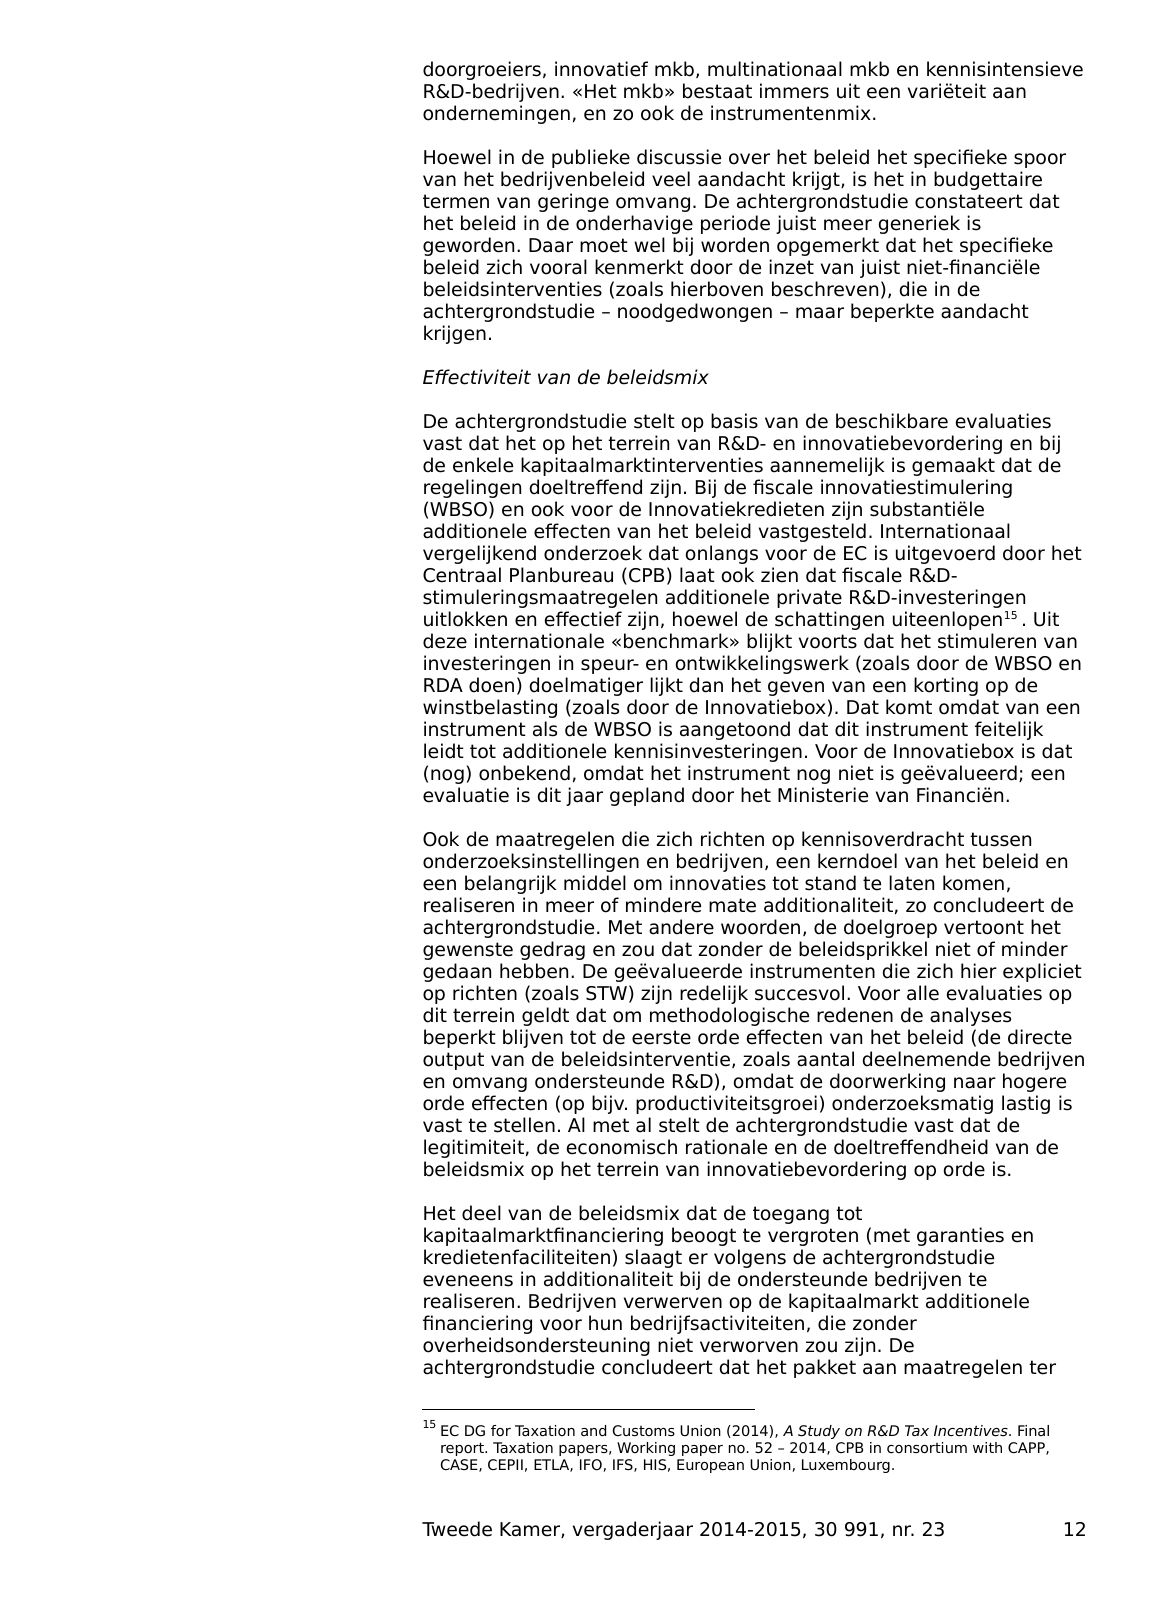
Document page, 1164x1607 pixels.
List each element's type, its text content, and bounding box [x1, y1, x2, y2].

text Ook de maatregelen die zich richten op kennisoverdracht tussen onderzoeksinstellingen en bedrijven, een kerndoel van het beleid en een belangrijk middel om innovaties tot stand te laten komen, realiseren in meer of mindere mate additionaliteit, zo concludeert de achtergrondstudie. Met andere woorden, de doelgroep vertoont het gewenste gedrag en zou dat zonder de beleidsprikkel niet of minder gedaan hebben. De geëvalueerde instrumenten die zich hier expliciet op richten (zoals STW) zijn redelijk succesvol. Voor alle evaluaties op dit terrein geldt dat om methodologische redenen de analyses beperkt blijven tot de eerste orde effecten van het beleid (de directe output van de beleidsinterventie, zoals aantal deelnemende bedrijven en omvang ondersteunde R&D), omdat de doorwerking naar hogere orde effecten (op bijv. productiviteitsgroei) onderzoeksmatig lastig is vast te stellen. Al met al stelt de achtergrondstudie vast dat de legitimiteit, de economisch rationale en de doeltreffendheid van de beleidsmix op het terrein van innovatiebevordering op orde is. [422, 829, 1087, 1181]
subtitle Effectiviteit van de beleidsmix [422, 367, 1087, 389]
text Hoewel in de publieke discussie over het beleid het specifieke spoor van het bedrijvenbeleid veel aandacht krijgt, is het in budgettaire termen van geringe omvang. De achtergrondstudie constateert dat het beleid in de onderhavige periode juist meer generiek is geworden. Daar moet wel bij worden opgemerkt dat het specifieke beleid zich vooral kenmerkt door de inzet van juist niet-financiële beleidsinterventies (zoals hierboven beschreven), die in de achtergrondstudie – noodgedwongen – maar beperkte aandacht krijgen. [422, 147, 1087, 345]
text doorgroeiers, innovatief mkb, multinationaal mkb en kennisintensieve R&D-bedrijven. «Het mkb» bestaat immers uit een variëteit aan ondernemingen, en zo ook de instrumentenmix. [422, 59, 1087, 125]
text De achtergrondstudie stelt op basis van de beschikbare evaluaties vast dat het op het terrein van R&D- en innovatiebevordering en bij de enkele kapitaalmarktinterventies aannemelijk is gemaakt dat de regelingen doeltreffend zijn. Bij de fiscale innovatiestimulering (WBSO) en ook voor de Innovatiekredieten zijn substantiële additionele effecten van het beleid vastgesteld. Internationaal vergelijkend onderzoek dat onlangs voor de EC is uitgevoerd door het Centraal Planbureau (CPB) laat ook zien dat fiscale R&D-stimuleringsmaatregelen additionele private R&D-investeringen uitlokken en effectief zijn, hoewel de schattingen uiteenlopen. Uit deze internationale «benchmark» blijkt voorts dat het stimuleren van investeringen in speur- en ontwikkelingswerk (zoals door de WBSO en RDA doen) doelmatiger lijkt dan het geven van een korting op de winstbelasting (zoals door de Innovatiebox). Dat komt omdat van een instrument als de WBSO is aangetoond dat dit instrument feitelijk leidt tot additionele kennisinvesteringen. Voor de Innovatiebox is dat (nog) onbekend, omdat het instrument nog niet is geëvalueerd; een evaluatie is dit jaar gepland door het Ministerie van Financiën. [422, 411, 1087, 807]
text EC DG for Taxation and Customs Union (2014), A Study on R&D Tax Incentives. Final report. Taxation papers, Working paper no. 52 – 2014, CPB in consortium with CAPP, CASE, CEPII, ETLA, IFO, IFS, HIS, European Union, Luxembourg. [422, 1418, 1087, 1474]
text Het deel van de beleidsmix dat de toegang tot kapitaalmarktfinanciering beoogt te vergroten (met garanties en kredietenfaciliteiten) slaagt er volgens de achtergrondstudie eveneens in additionaliteit bij de ondersteunde bedrijven te realiseren. Bedrijven verwerven op de kapitaalmarkt additionele financiering voor hun bedrijfsactiviteiten, die zonder overheidsondersteuning niet verworven zou zijn. De achtergrondstudie concludeert dat het pakket aan maatregelen ter [422, 1203, 1087, 1379]
